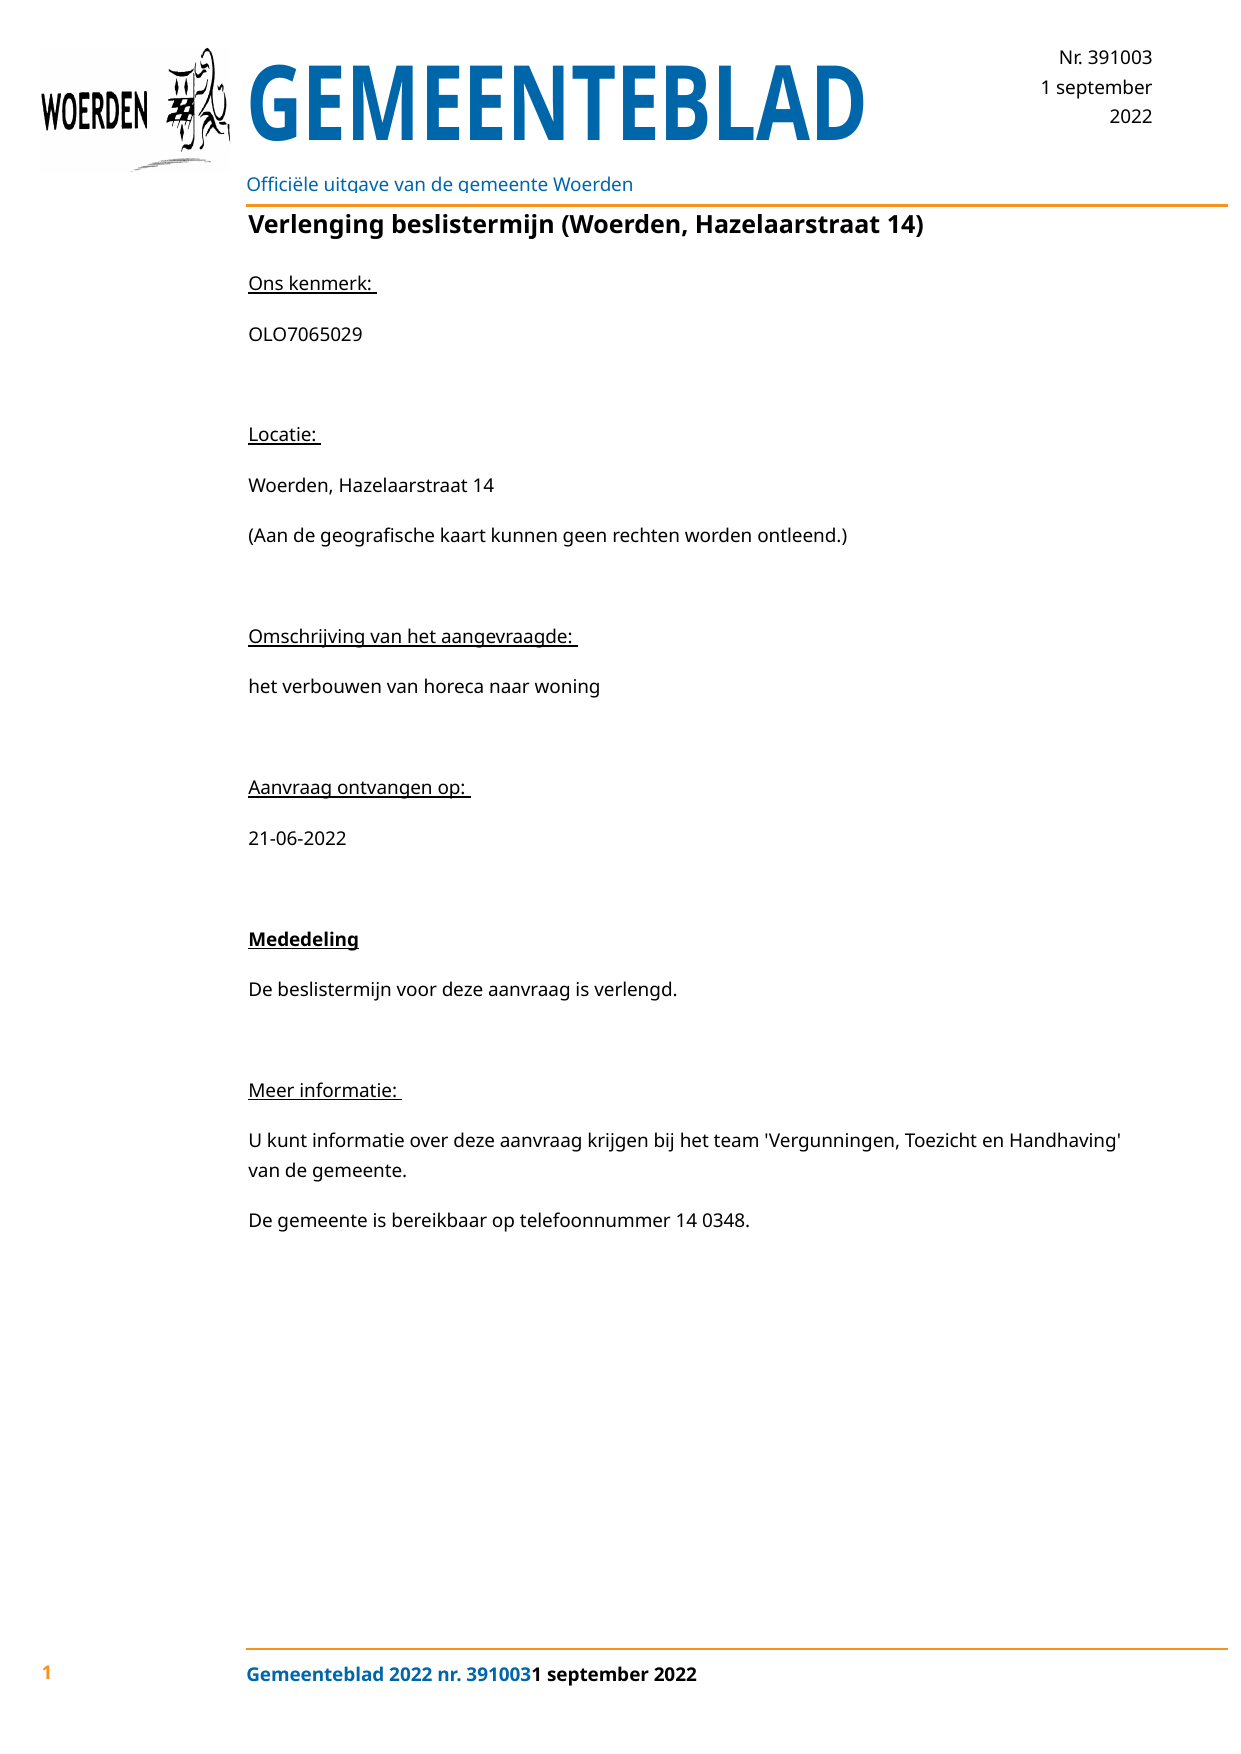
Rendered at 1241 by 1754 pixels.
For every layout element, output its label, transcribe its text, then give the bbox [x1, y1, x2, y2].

text Meer informatie: [248, 1077, 1152, 1103]
text (Aan de geografische kaart kunnen geen rechten worden ontleend.) [248, 522, 1152, 548]
picture [41, 47, 231, 172]
text Ons kenmerk: [248, 270, 1152, 296]
text U kunt informatie over deze aanvraag krijgen bij het team 'Vergunningen, Toezicht en Handhaving' van de gemeente. [248, 1127, 1152, 1183]
text Locatie: [248, 422, 1152, 447]
text De beslistermijn voor deze aanvraag is verlengd. [248, 976, 1152, 1002]
text De gemeente is bereikbaar op telefoonnummer 14 0348. [248, 1207, 1152, 1233]
text Aanvraag ontvangen op: [248, 774, 1152, 800]
text OLO7065029 [248, 321, 1152, 346]
text 21-06-2022 [248, 825, 1152, 851]
text het verbouwen van horeca naar woning [248, 674, 1152, 699]
text Woerden, Hazelaarstraat 14 [248, 472, 1152, 498]
text Verlenging beslistermijn (Woerden, Hazelaarstraat 14) [248, 207, 1152, 241]
text Omschrijving van het aangevraagde: [248, 623, 1152, 649]
text Mededeling [248, 926, 1152, 951]
